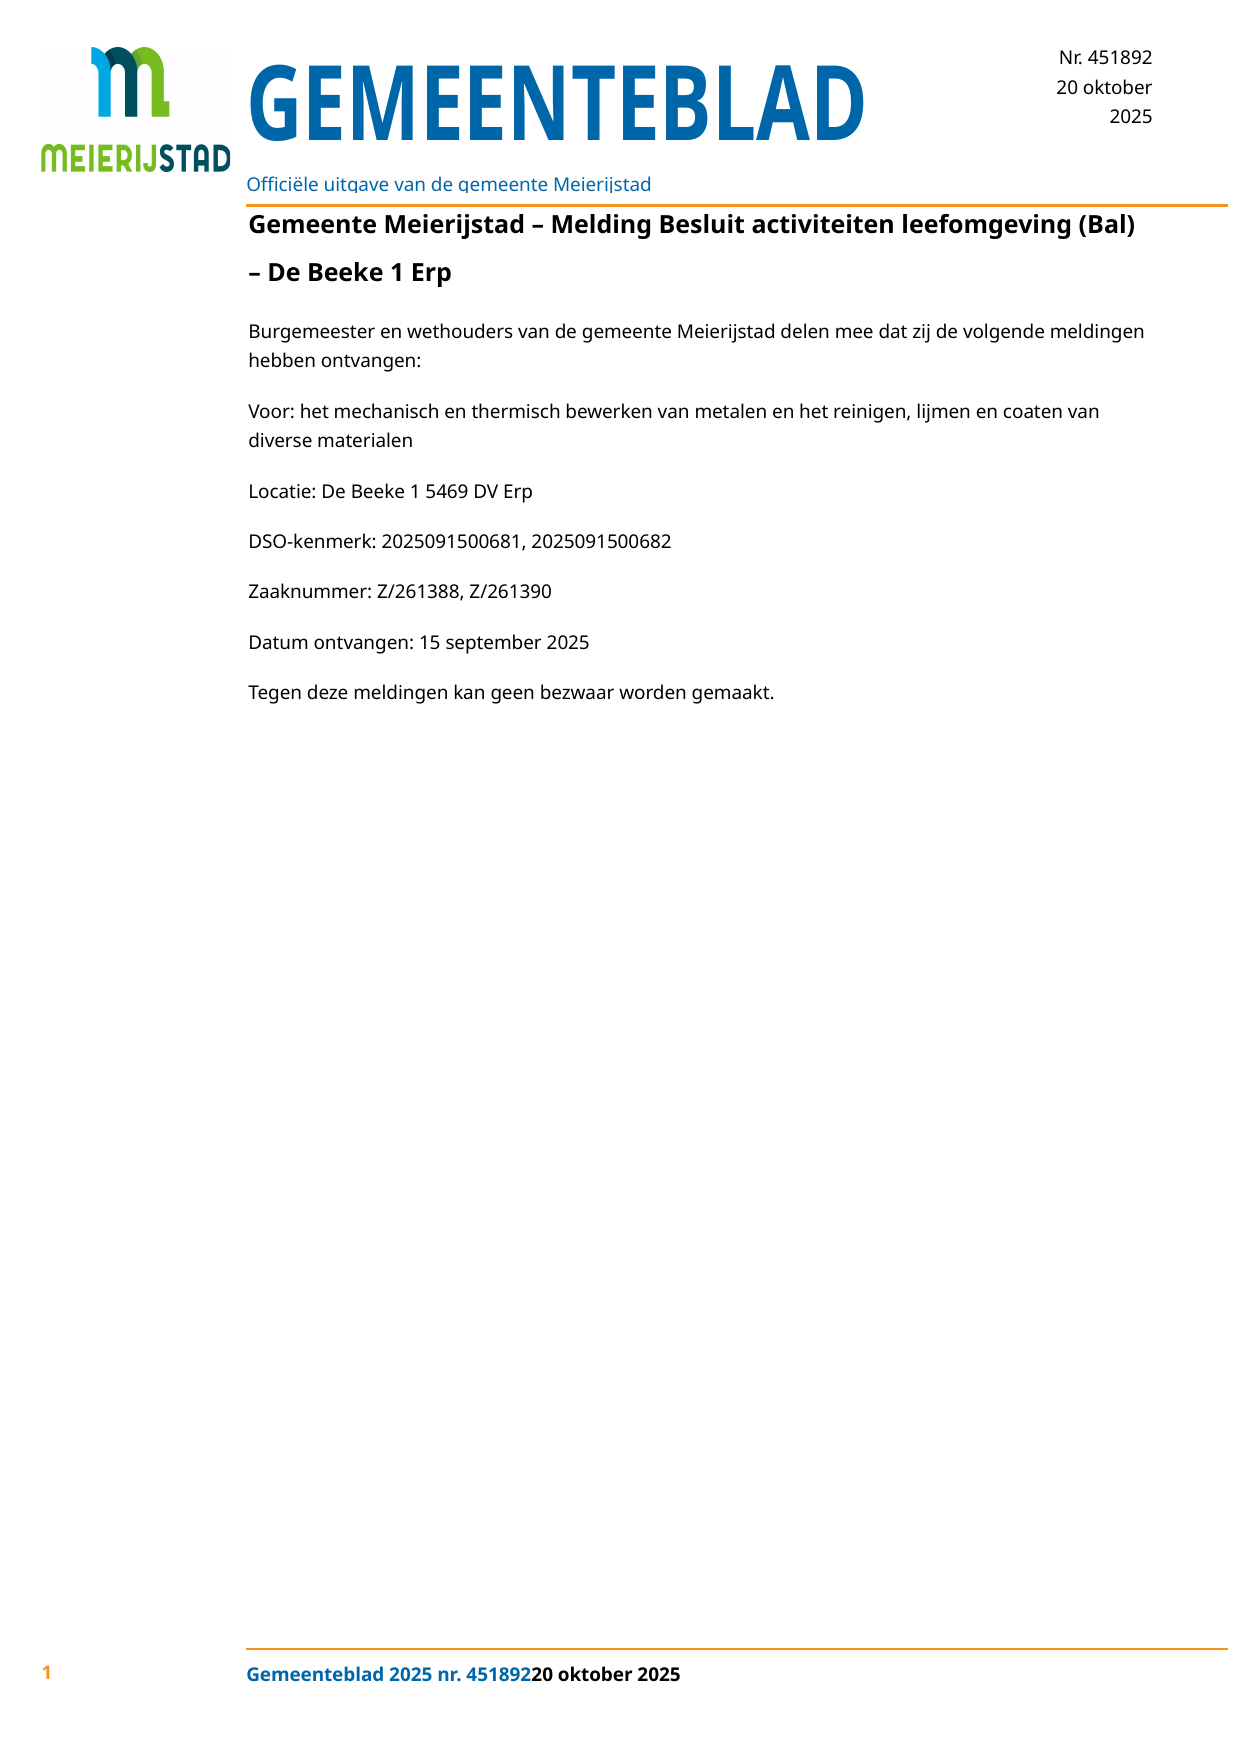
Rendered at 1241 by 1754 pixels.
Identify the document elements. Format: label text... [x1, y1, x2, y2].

text DSO-kenmerk: 2025091500681, 2025091500682 [248, 528, 1152, 554]
text Gemeente Meierijstad – Melding Besluit activiteiten leefomgeving (Bal) – De Beeke 1 Erp [248, 207, 1152, 288]
text Locatie: De Beeke 1 5469 DV Erp [248, 478, 1152, 504]
text Burgemeester en wethouders van de gemeente Meierijstad delen mee dat zij de volgende meldingen hebben ontvangen: [248, 318, 1152, 373]
text Zaaknummer: Z/261388, Z/261390 [248, 579, 1152, 604]
text Datum ontvangen: 15 september 2025 [248, 629, 1152, 655]
picture [41, 47, 231, 172]
text Tegen deze meldingen kan geen bezwaar worden gemaakt. [248, 679, 1152, 705]
text Voor: het mechanisch en thermisch bewerken van metalen en het reinigen, lijmen en coaten van diverse materialen [248, 398, 1152, 453]
